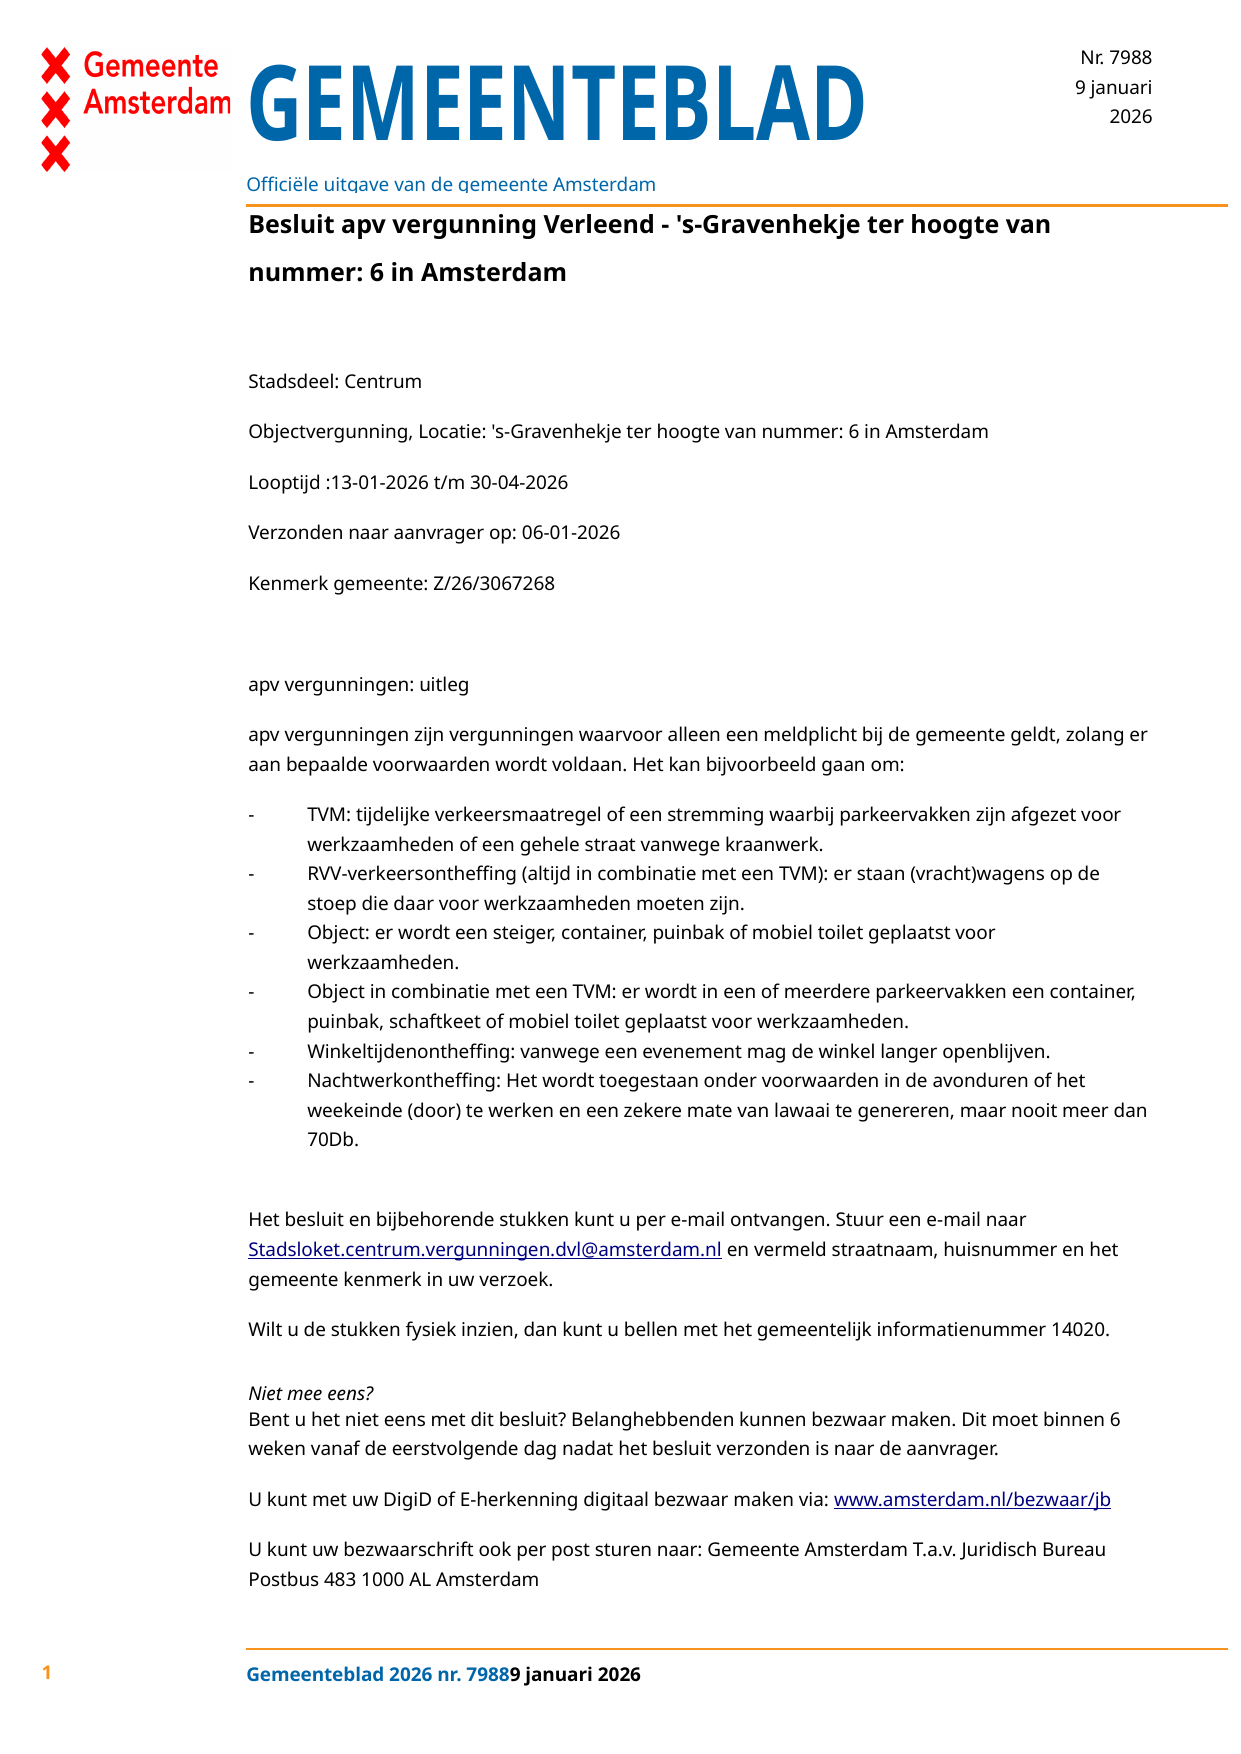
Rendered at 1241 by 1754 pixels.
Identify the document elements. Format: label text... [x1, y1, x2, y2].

list Winkeltijdenontheffing: vanwege een evenement mag de winkel langer openblijven. [248, 1038, 1152, 1064]
text Looptijd :13-01-2026 t/m 30-04-2026 [248, 469, 1152, 495]
text U kunt uw bezwaarschrift ook per post sturen naar: Gemeente Amsterdam T.a.v. Juridisch Bureau Postbus 483 1000 AL Amsterdam [248, 1536, 1152, 1592]
text apv vergunningen: uitleg [248, 671, 1152, 697]
text Bent u het niet eens met dit besluit? Belanghebbenden kunnen bezwaar maken. Dit moet binnen 6 weken vanaf de eerstvolgende dag nadat het besluit verzonden is naar de aanvrager. [248, 1406, 1152, 1461]
list RVV-verkeersontheffing (altijd in combinatie met een TVM): er staan (vracht)wagens op de stoep die daar voor werkzaamheden moeten zijn. [248, 860, 1152, 916]
text Kenmerk gemeente: Z/26/3067268 [248, 570, 1152, 596]
text Besluit apv vergunning Verleend - 's-Gravenhekje ter hoogte van nummer: 6 in Amsterdam [248, 207, 1152, 288]
list Object: er wordt een steiger, container, puinbak of mobiel toilet geplaatst voor werkzaamheden. [248, 919, 1152, 975]
text Objectvergunning, Locatie: 's-Gravenhekje ter hoogte van nummer: 6 in Amsterdam [248, 419, 1152, 444]
text Wilt u de stukken fysiek inzien, dan kunt u bellen met het gemeentelijk informatienummer 14020. [248, 1316, 1152, 1342]
text Verzonden naar aanvrager op: 06-01-2026 [248, 519, 1152, 545]
text Stadsdeel: Centrum [248, 368, 1152, 394]
list Object in combinatie met een TVM: er wordt in een of meerdere parkeervakken een container, puinbak, schaftkeet of mobiel toilet geplaatst voor werkzaamheden. [248, 979, 1152, 1034]
list Nachtwerkontheffing: Het wordt toegestaan onder voorwaarden in de avonduren of het weekeinde (door) te werken en een zekere mate van lawaai te genereren, maar nooit meer dan 70Db. [248, 1067, 1152, 1152]
text Het besluit en bijbehorende stukken kunt u per e-mail ontvangen. Stuur een e-mail naar Stadsloket.centrum.vergunningen.dvl@amsterdam.nl en vermeld straatnaam, huisnummer en het gemeente kenmerk in uw verzoek. [248, 1207, 1152, 1292]
list TVM: tijdelijke verkeersmaatregel of een stremming waarbij parkeervakken zijn afgezet voor werkzaamheden of een gehele straat vanwege kraanwerk. [248, 801, 1152, 857]
text U kunt met uw DigiD of E-herkenning digitaal bezwaar maken via: www.amsterdam.nl/bezwaar/jb [248, 1486, 1152, 1512]
text apv vergunningen zijn vergunningen waarvoor alleen een meldplicht bij de gemeente geldt, zolang er aan bepaalde voorwaarden wordt voldaan. Het kan bijvoorbeeld gaan om: [248, 721, 1152, 777]
text Niet mee eens? [248, 1380, 1152, 1406]
picture [41, 47, 231, 172]
